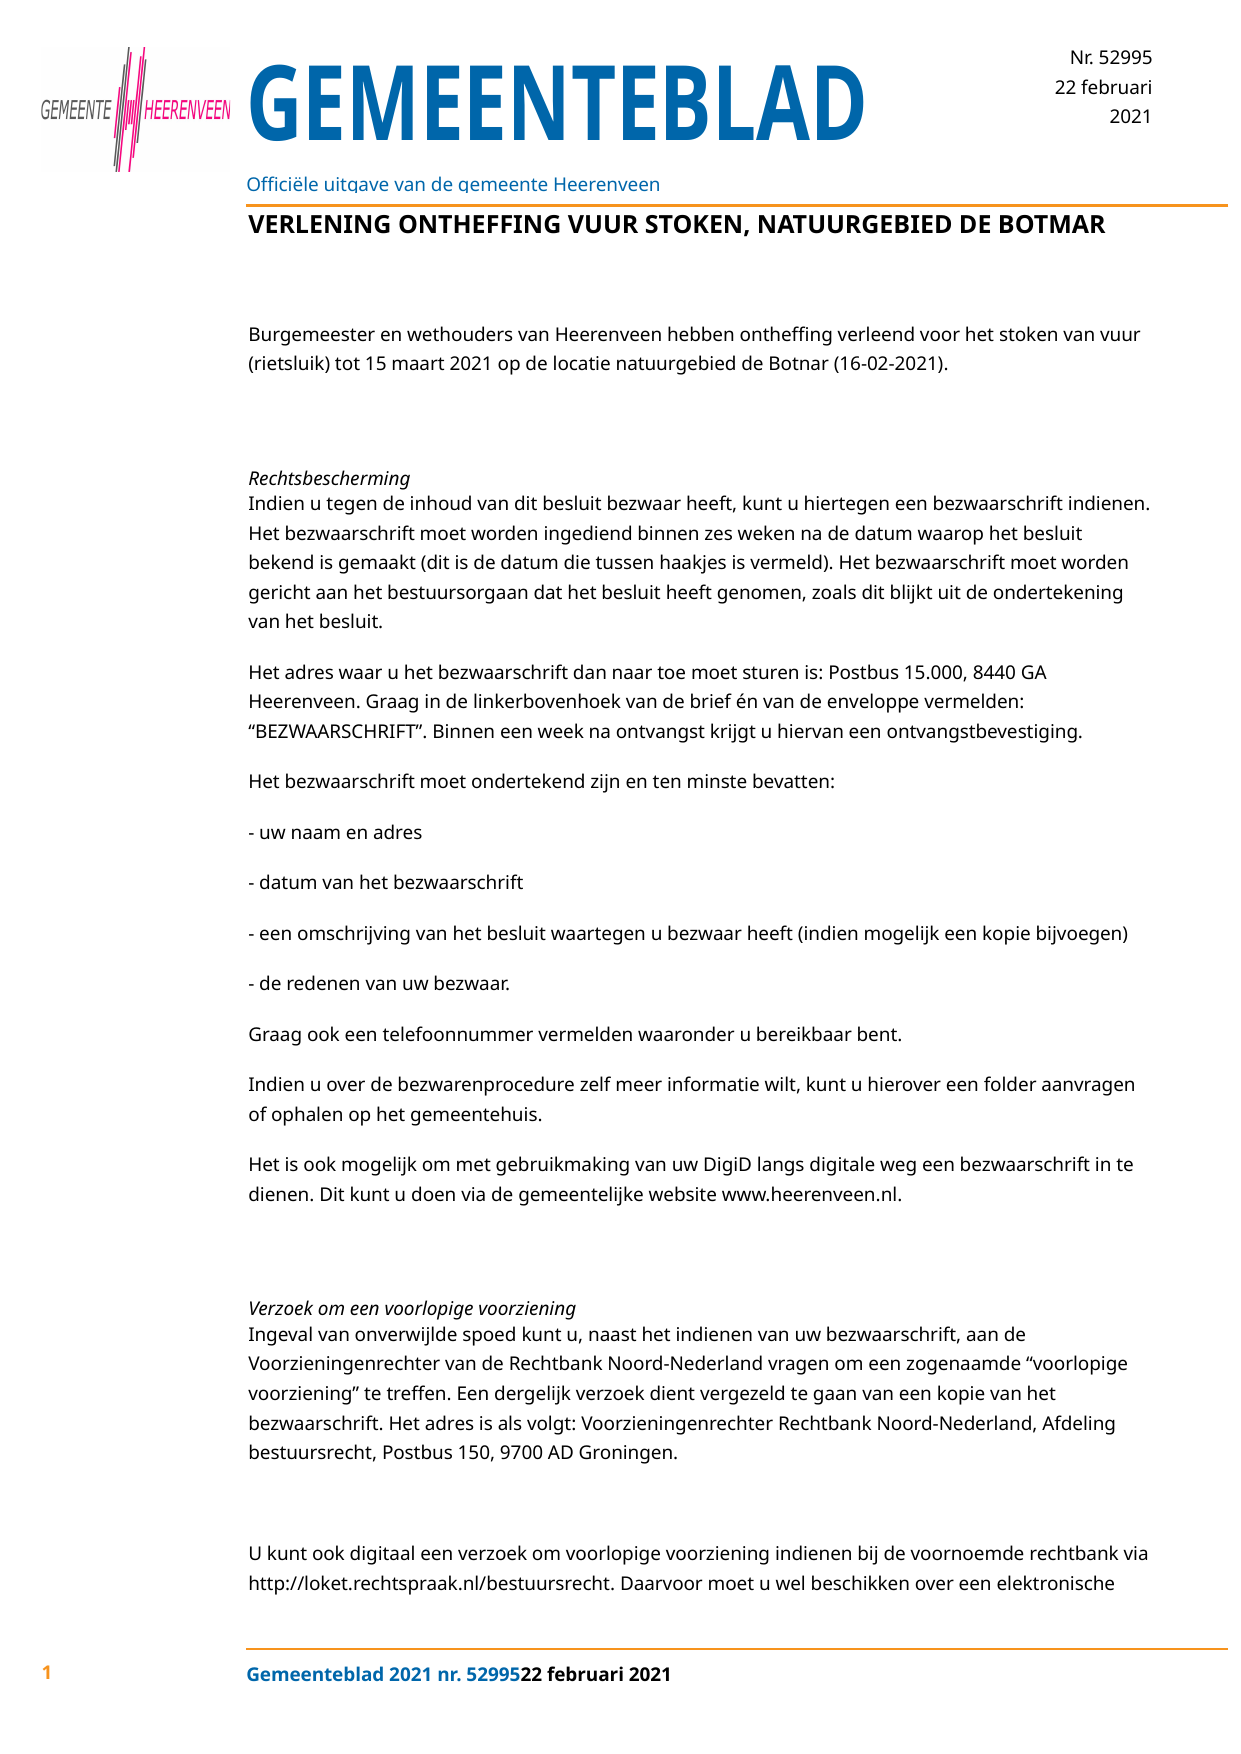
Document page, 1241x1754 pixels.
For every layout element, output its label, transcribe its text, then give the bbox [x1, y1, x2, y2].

text U kunt ook digitaal een verzoek om voorlopige voorziening indienen bij de voornoemde rechtbank via http://loket.rechtspraak.nl/bestuursrecht. Daarvoor moet u wel beschikken over een elektronische [248, 1540, 1152, 1595]
text Rechtsbescherming [248, 465, 1152, 490]
text VERLENING ONTHEFFING VUUR STOKEN, NATUURGEBIED DE BOTMAR [248, 207, 1152, 241]
text - een omschrijving van het besluit waartegen u bezwaar heeft (indien mogelijk een kopie bijvoegen) [248, 920, 1152, 946]
text Verzoek om een voorlopige voorziening [248, 1295, 1152, 1321]
text Het bezwaarschrift moet ondertekend zijn en ten minste bevatten: [248, 769, 1152, 794]
text Ingeval van onverwijlde spoed kunt u, naast het indienen van uw bezwaarschrift, aan de Voorzieningenrechter van de Rechtbank Noord-Nederland vragen om een zogenaamde “voorlopige voorziening” te treffen. Een dergelijk verzoek dient vergezeld te gaan van een kopie van het bezwaarschrift. Het adres is als volgt: Voorzieningenrechter Rechtbank Noord-Nederland, Afdeling bestuursrecht, Postbus 150, 9700 AD Groningen. [248, 1321, 1152, 1465]
text - uw naam en adres [248, 819, 1152, 845]
text Burgemeester en wethouders van Heerenveen hebben ontheffing verleend voor het stoken van vuur (rietsluik) tot 15 maart 2021 op de locatie natuurgebied de Botnar (16-02-2021). [248, 321, 1152, 376]
text Het is ook mogelijk om met gebruikmaking van uw DigiD langs digitale weg een bezwaarschrift in te dienen. Dit kunt u doen via de gemeentelijke website www.heerenveen.nl. [248, 1151, 1152, 1207]
text Graag ook een telefoonnummer vermelden waaronder u bereikbaar bent. [248, 1021, 1152, 1047]
text Het adres waar u het bezwaarschrift dan naar toe moet sturen is: Postbus 15.000, 8440 GA Heerenveen. Graag in de linkerbovenhoek van de brief én van de enveloppe vermelden: “BEZWAARSCHRIFT”. Binnen een week na ontvangst krijgt u hiervan een ontvangstbevestiging. [248, 659, 1152, 744]
text Indien u tegen de inhoud van dit besluit bezwaar heeft, kunt u hiertegen een bezwaarschrift indienen. Het bezwaarschrift moet worden ingediend binnen zes weken na de datum waarop het besluit bekend is gemaakt (dit is de datum die tussen haakjes is vermeld). Het bezwaarschrift moet worden gericht aan het bestuursorgaan dat het besluit heeft genomen, zoals dit blijkt uit de ondertekening van het besluit. [248, 490, 1152, 634]
text - datum van het bezwaarschrift [248, 869, 1152, 895]
text - de redenen van uw bezwaar. [248, 970, 1152, 996]
text Indien u over de bezwarenprocedure zelf meer informatie wilt, kunt u hierover een folder aanvragen of ophalen op het gemeentehuis. [248, 1071, 1152, 1127]
picture [41, 47, 231, 172]
